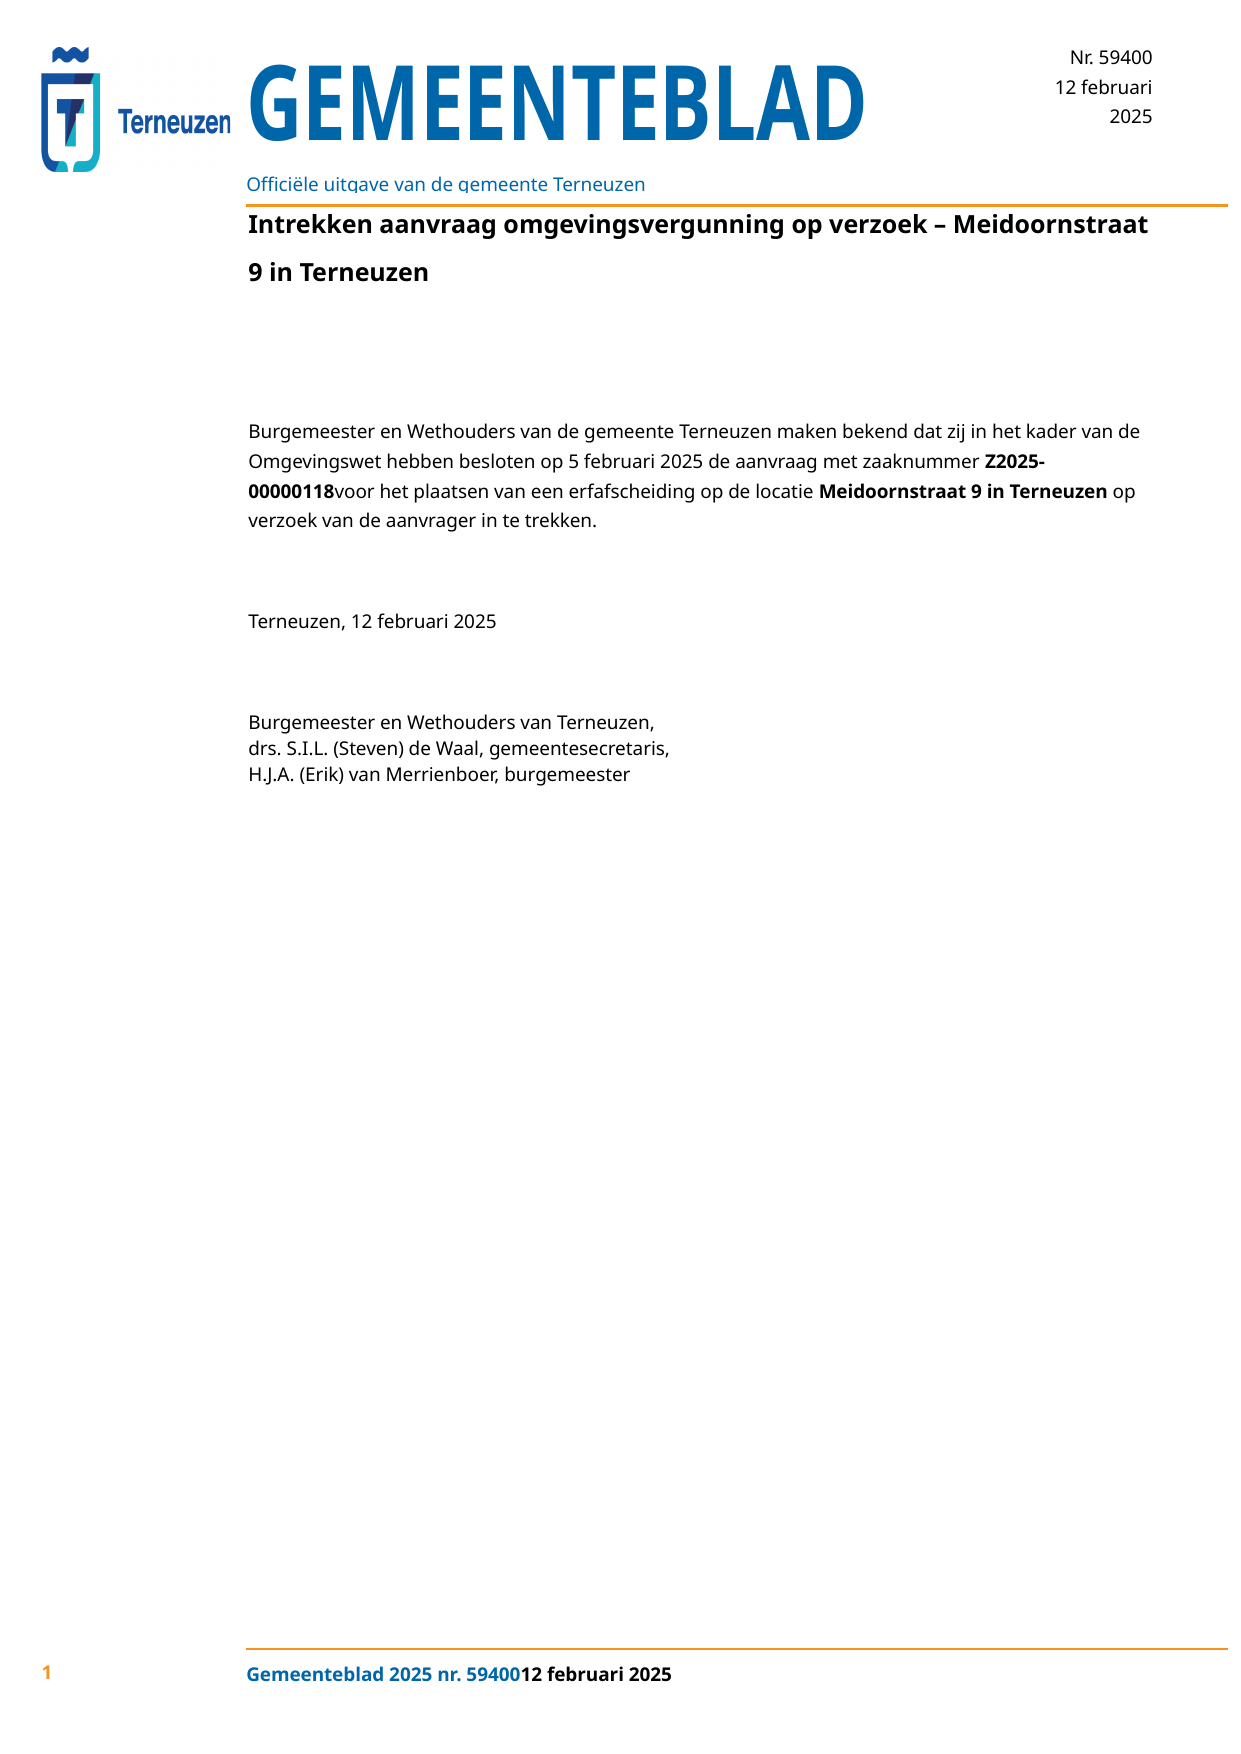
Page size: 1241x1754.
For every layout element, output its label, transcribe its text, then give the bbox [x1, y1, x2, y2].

text Terneuzen, 12 februari 2025 [248, 608, 1152, 634]
table_cell [700, 786, 1152, 812]
table_header Burgemeester en Wethouders van Terneuzen, [248, 709, 1152, 735]
text Burgemeester en Wethouders van de gemeente Terneuzen maken bekend dat zij in het kader van de Omgevingswet hebben besloten op 5 februari 2025 de aanvraag met zaaknummer Z2025-00000118voor het plaatsen van een erfafscheiding op de locatie Meidoornstraat 9 in Terneuzen op verzoek van de aanvrager in te trekken. [248, 419, 1152, 533]
picture [41, 47, 231, 172]
table_cell H.J.A. (Erik) van Merrienboer, burgemeester [248, 761, 1152, 786]
table_cell [248, 786, 700, 812]
table_cell [700, 735, 1152, 761]
text Intrekken aanvraag omgevingsvergunning op verzoek – Meidoornstraat 9 in Terneuzen [248, 207, 1152, 288]
table_cell drs. S.I.L. (Steven) de Waal, gemeentesecretaris, [248, 735, 700, 761]
